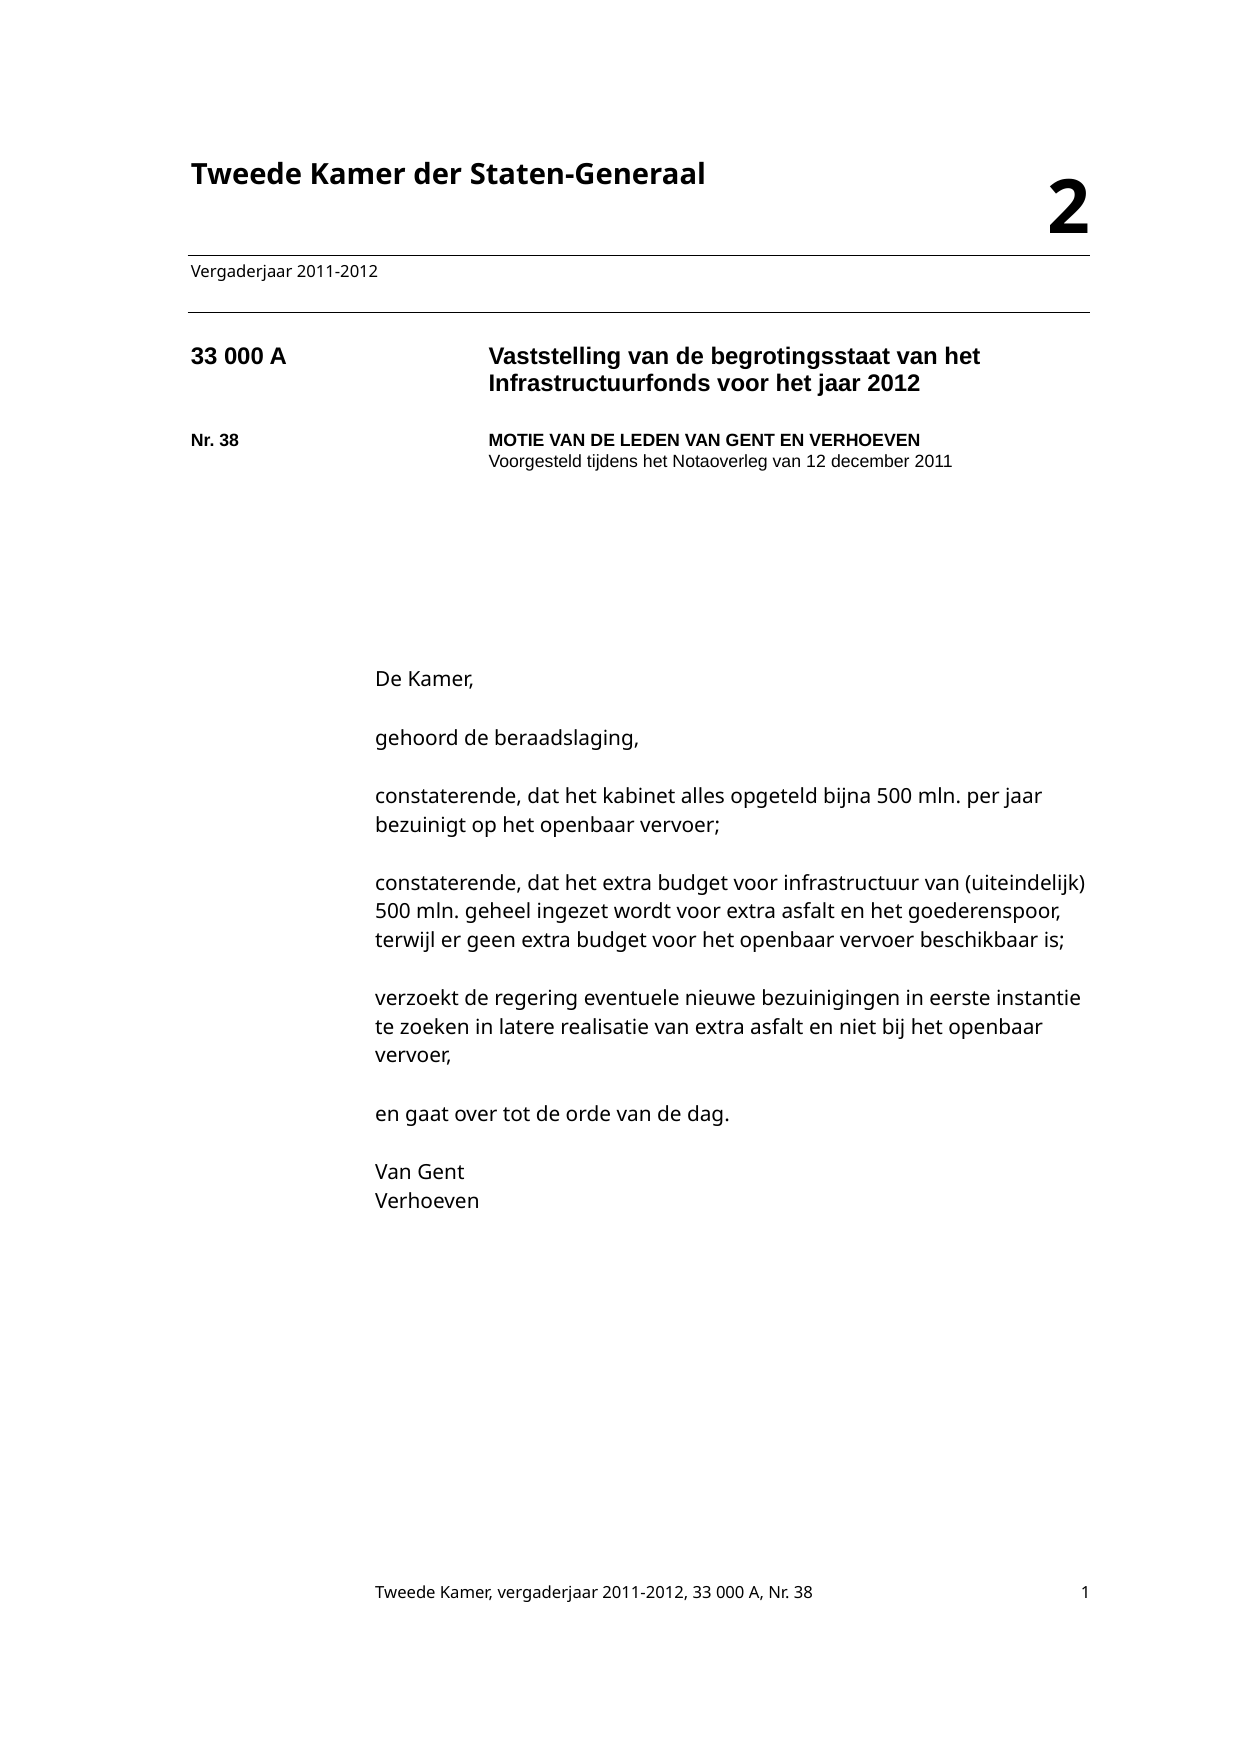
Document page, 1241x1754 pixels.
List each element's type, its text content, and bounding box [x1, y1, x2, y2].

text verzoekt de regering eventuele nieuwe bezuinigingen in eerste instantie te zoeken in latere realisatie van extra asfalt en niet bij het openbaar vervoer, [375, 983, 1090, 1069]
text Van Gent [375, 1157, 1090, 1186]
table_header Tweede Kamer der Staten-Generaal [188, 150, 909, 255]
text constaterende, dat het extra budget voor infrastructuur van (uiteindelijk) 500 mln. geheel ingezet wordt voor extra asfalt en het goederenspoor, terwijl er geen extra budget voor het openbaar vervoer beschikbaar is; [375, 868, 1090, 953]
table_cell Vergaderjaar 2011-2012 [188, 256, 485, 312]
text Verhoeven [375, 1186, 1090, 1214]
table_cell 33 000 A [188, 339, 485, 427]
table_cell [485, 313, 1090, 339]
text constaterende, dat het kabinet alles opgeteld bijna 500 mln. per jaar bezuinigt op het openbaar vervoer; [375, 781, 1090, 838]
text en gaat over tot de orde van de dag. [375, 1099, 1090, 1127]
text gehoord de beraadslaging, [375, 723, 1090, 751]
table_cell [485, 256, 1090, 312]
table_header 2 [910, 150, 1090, 255]
table_cell [188, 313, 485, 339]
table_cell Vaststelling van de begrotingsstaat van het Infrastructuurfonds voor het jaar 2012 [485, 339, 1090, 427]
table_cell Nr. 38 [188, 427, 485, 546]
text De Kamer, [375, 664, 1090, 693]
table_cell MOTIE VAN DE LEDEN VAN GENT EN VERHOEVEN Voorgesteld tijdens het Notaoverleg van 12 december 2011 [485, 427, 1090, 546]
